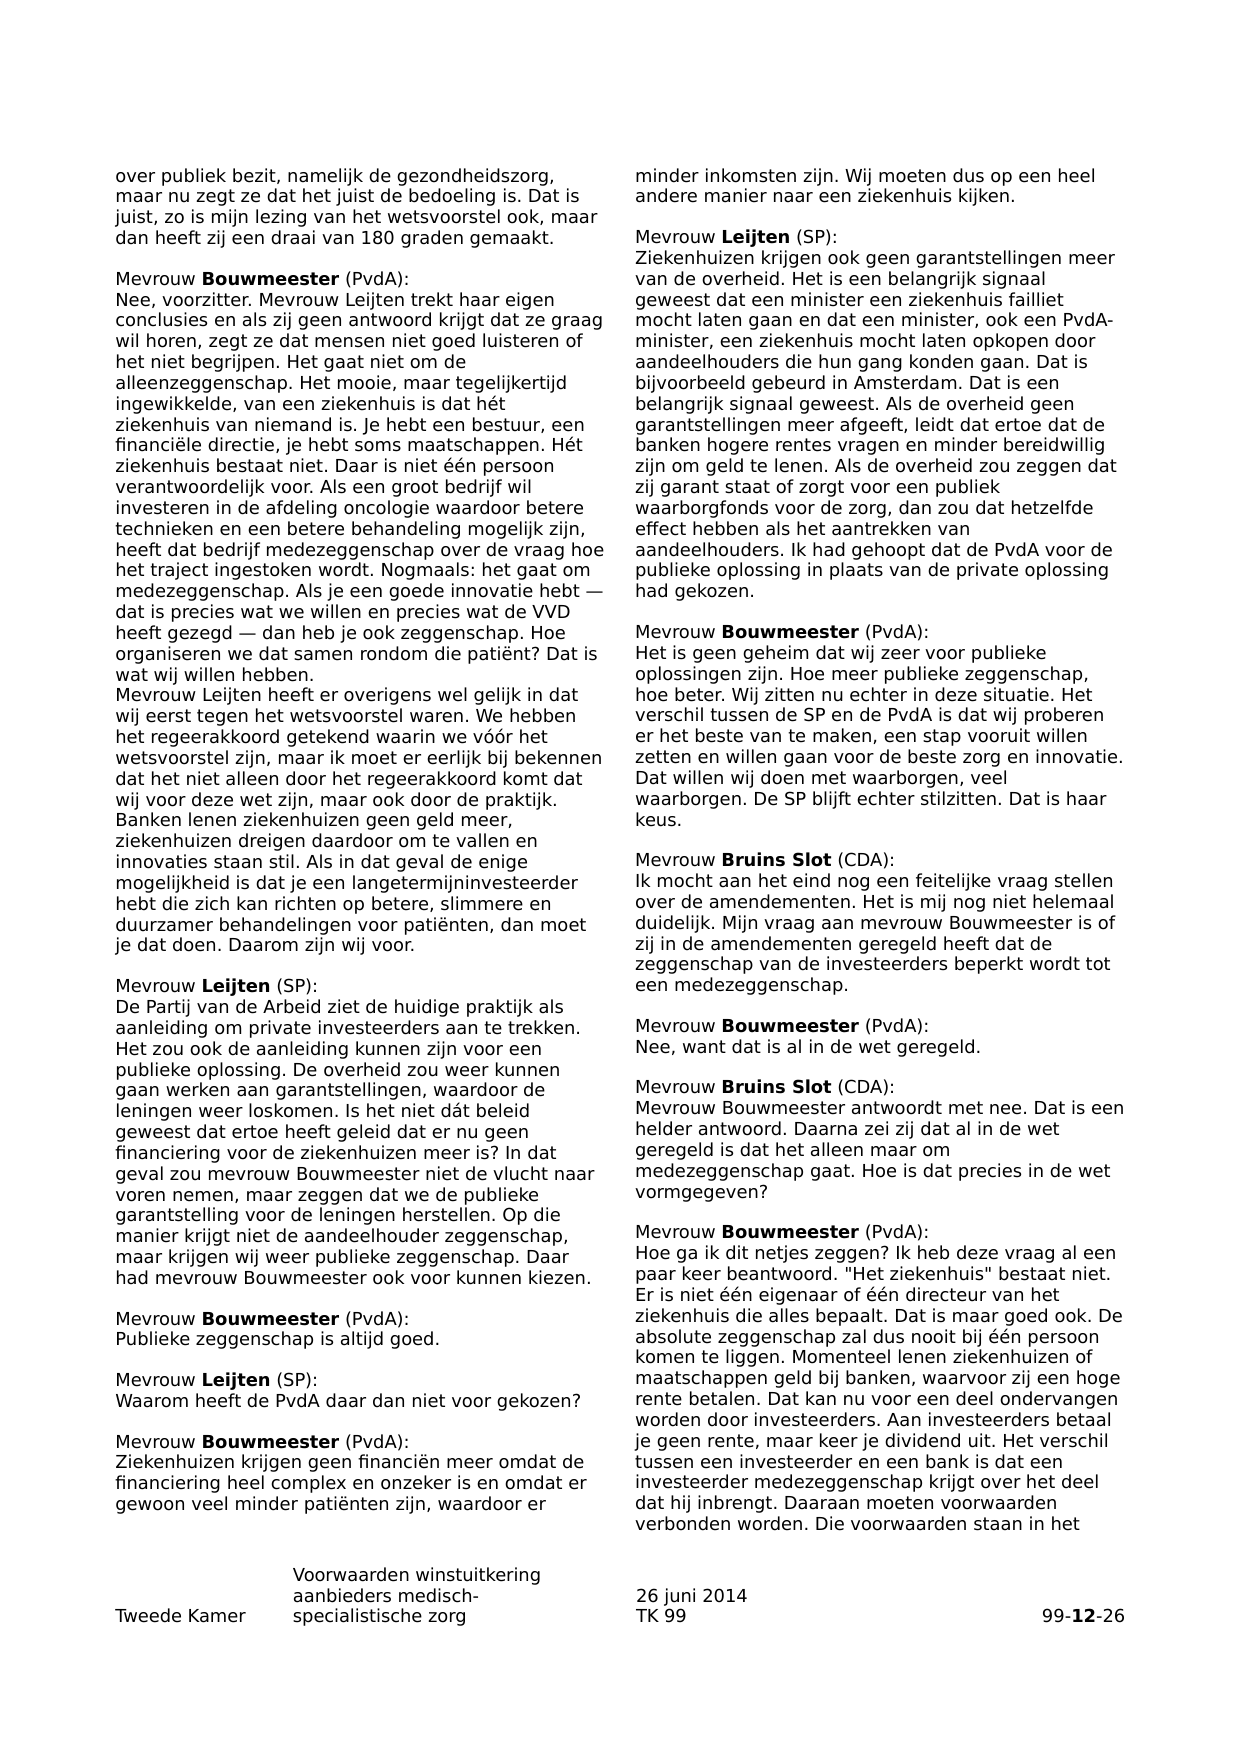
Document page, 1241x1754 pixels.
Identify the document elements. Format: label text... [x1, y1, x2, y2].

text Waarom heeft de PvdA daar dan niet voor gekozen? [115, 1391, 605, 1412]
text Mevrouw Leijten (SP): [115, 1370, 605, 1391]
text Ik mocht aan het eind nog een feitelijke vraag stellen over de amendementen. Het is mij nog niet helemaal duidelijk. Mijn vraag aan mevrouw Bouwmeester is of zij in de amendementen geregeld heeft dat de zeggenschap van de investeerders beperkt wordt tot een medezeggenschap. [635, 871, 1125, 996]
text Publieke zeggenschap is altijd goed. [115, 1329, 605, 1350]
text Mevrouw Leijten heeft er overigens wel gelijk in dat wij eerst tegen het wetsvoorstel waren. We hebben het regeerakkoord getekend waarin we vóór het wetsvoorstel zijn, maar ik moet er eerlijk bij bekennen dat het niet alleen door het regeerakkoord komt dat wij voor deze wet zijn, maar ook door de praktijk. Banken lenen ziekenhuizen geen geld meer, ziekenhuizen dreigen daardoor om te vallen en innovaties staan stil. Als in dat geval de enige mogelijkheid is dat je een langetermijninvesteerder hebt die zich kan richten op betere, slimmere en duurzamer behandelingen voor patiënten, dan moet je dat doen. Daarom zijn wij voor. [115, 685, 605, 956]
text Mevrouw Bouwmeester (PvdA): [635, 1222, 1125, 1243]
text Hoe ga ik dit netjes zeggen? Ik heb deze vraag al een paar keer beantwoord. "Het ziekenhuis" bestaat niet. Er is niet één eigenaar of één directeur van het ziekenhuis die alles bepaalt. Dat is maar goed ook. De absolute zeggenschap zal dus nooit bij één persoon komen te liggen. Momenteel lenen ziekenhuizen of maatschappen geld bij banken, waarvoor zij een hoge rente betalen. Dat kan nu voor een deel ondervangen worden door investeerders. Aan investeerders betaal je geen rente, maar keer je dividend uit. Het verschil tussen een investeerder en een bank is dat een investeerder medezeggenschap krijgt over het deel dat hij inbrengt. Daaraan moeten voorwaarden verbonden worden. Die voorwaarden staan in het [635, 1243, 1125, 1535]
text Nee, voorzitter. Mevrouw Leijten trekt haar eigen conclusies en als zij geen antwoord krijgt dat ze graag wil horen, zegt ze dat mensen niet goed luisteren of het niet begrijpen. Het gaat niet om de alleenzeggenschap. Het mooie, maar tegelijkertijd ingewikkelde, van een ziekenhuis is dat hét ziekenhuis van niemand is. Je hebt een bestuur, een financiële directie, je hebt soms maatschappen. Hét ziekenhuis bestaat niet. Daar is niet één persoon verantwoordelijk voor. Als een groot bedrijf wil investeren in de afdeling oncologie waardoor betere technieken en een betere behandeling mogelijk zijn, heeft dat bedrijf medezeggenschap over de vraag hoe het traject ingestoken wordt. Nogmaals: het gaat om medezeggenschap. Als je een goede innovatie hebt — dat is precies wat we willen en precies wat de VVD heeft gezegd — dan heb je ook zeggenschap. Hoe organiseren we dat samen rondom die patiënt? Dat is wat wij willen hebben. [115, 289, 605, 685]
text Mevrouw Leijten (SP): [115, 976, 605, 997]
text Mevrouw Bouwmeester (PvdA): [115, 1308, 605, 1329]
text Het is geen geheim dat wij zeer voor publieke oplossingen zijn. Hoe meer publieke zeggenschap, hoe beter. Wij zitten nu echter in deze situatie. Het verschil tussen de SP en de PvdA is dat wij proberen er het beste van te maken, een stap vooruit willen zetten en willen gaan voor de beste zorg en innovatie. Dat willen wij doen met waarborgen, veel waarborgen. De SP blijft echter stilzitten. Dat is haar keus. [635, 643, 1125, 830]
text De Partij van de Arbeid ziet de huidige praktijk als aanleiding om private investeerders aan te trekken. Het zou ook de aanleiding kunnen zijn voor een publieke oplossing. De overheid zou weer kunnen gaan werken aan garantstellingen, waardoor de leningen weer loskomen. Is het niet dát beleid geweest dat ertoe heeft geleid dat er nu geen financiering voor de ziekenhuizen meer is? In dat geval zou mevrouw Bouwmeester niet de vlucht naar voren nemen, maar zeggen dat we de publieke garantstelling voor de leningen herstellen. Op die manier krijgt niet de aandeelhouder zeggenschap, maar krijgen wij weer publieke zeggenschap. Daar had mevrouw Bouwmeester ook voor kunnen kiezen. [115, 997, 605, 1288]
text Mevrouw Bruins Slot (CDA): [635, 850, 1125, 871]
text Mevrouw Bouwmeester antwoordt met nee. Dat is een helder antwoord. Daarna zei zij dat al in de wet geregeld is dat het alleen maar om medezeggenschap gaat. Hoe is dat precies in de wet vormgegeven? [635, 1098, 1125, 1202]
text Mevrouw Bouwmeester (PvdA): [115, 269, 605, 289]
text Ziekenhuizen krijgen geen financiën meer omdat de financiering heel complex en onzeker is en omdat er gewoon veel minder patiënten zijn, waardoor er [115, 1452, 605, 1515]
text over publiek bezit, namelijk de gezondheidszorg, maar nu zegt ze dat het juist de bedoeling is. Dat is juist, zo is mijn lezing van het wetsvoorstel ook, maar dan heeft zij een draai van 180 graden gemaakt. [115, 165, 605, 249]
text Mevrouw Leijten (SP): [635, 227, 1125, 248]
text Mevrouw Bouwmeester (PvdA): [115, 1432, 605, 1452]
text Ziekenhuizen krijgen ook geen garantstellingen meer van de overheid. Het is een belangrijk signaal geweest dat een minister een ziekenhuis failliet mocht laten gaan en dat een minister, ook een PvdA-minister, een ziekenhuis mocht laten opkopen door aandeelhouders die hun gang konden gaan. Dat is bijvoorbeeld gebeurd in Amsterdam. Dat is een belangrijk signaal geweest. Als de overheid geen garantstellingen meer afgeeft, leidt dat ertoe dat de banken hogere rentes vragen en minder bereidwillig zijn om geld te lenen. Als de overheid zou zeggen dat zij garant staat of zorgt voor een publiek waarborgfonds voor de zorg, dan zou dat hetzelfde effect hebben als het aantrekken van aandeelhouders. Ik had gehoopt dat de PvdA voor de publieke oplossing in plaats van de private oplossing had gekozen. [635, 248, 1125, 602]
text minder inkomsten zijn. Wij moeten dus op een heel andere manier naar een ziekenhuis kijken. [635, 165, 1125, 207]
text Mevrouw Bouwmeester (PvdA): [635, 622, 1125, 643]
text Mevrouw Bruins Slot (CDA): [635, 1077, 1125, 1098]
text Mevrouw Bouwmeester (PvdA): [635, 1016, 1125, 1037]
text Nee, want dat is al in de wet geregeld. [635, 1037, 1125, 1057]
